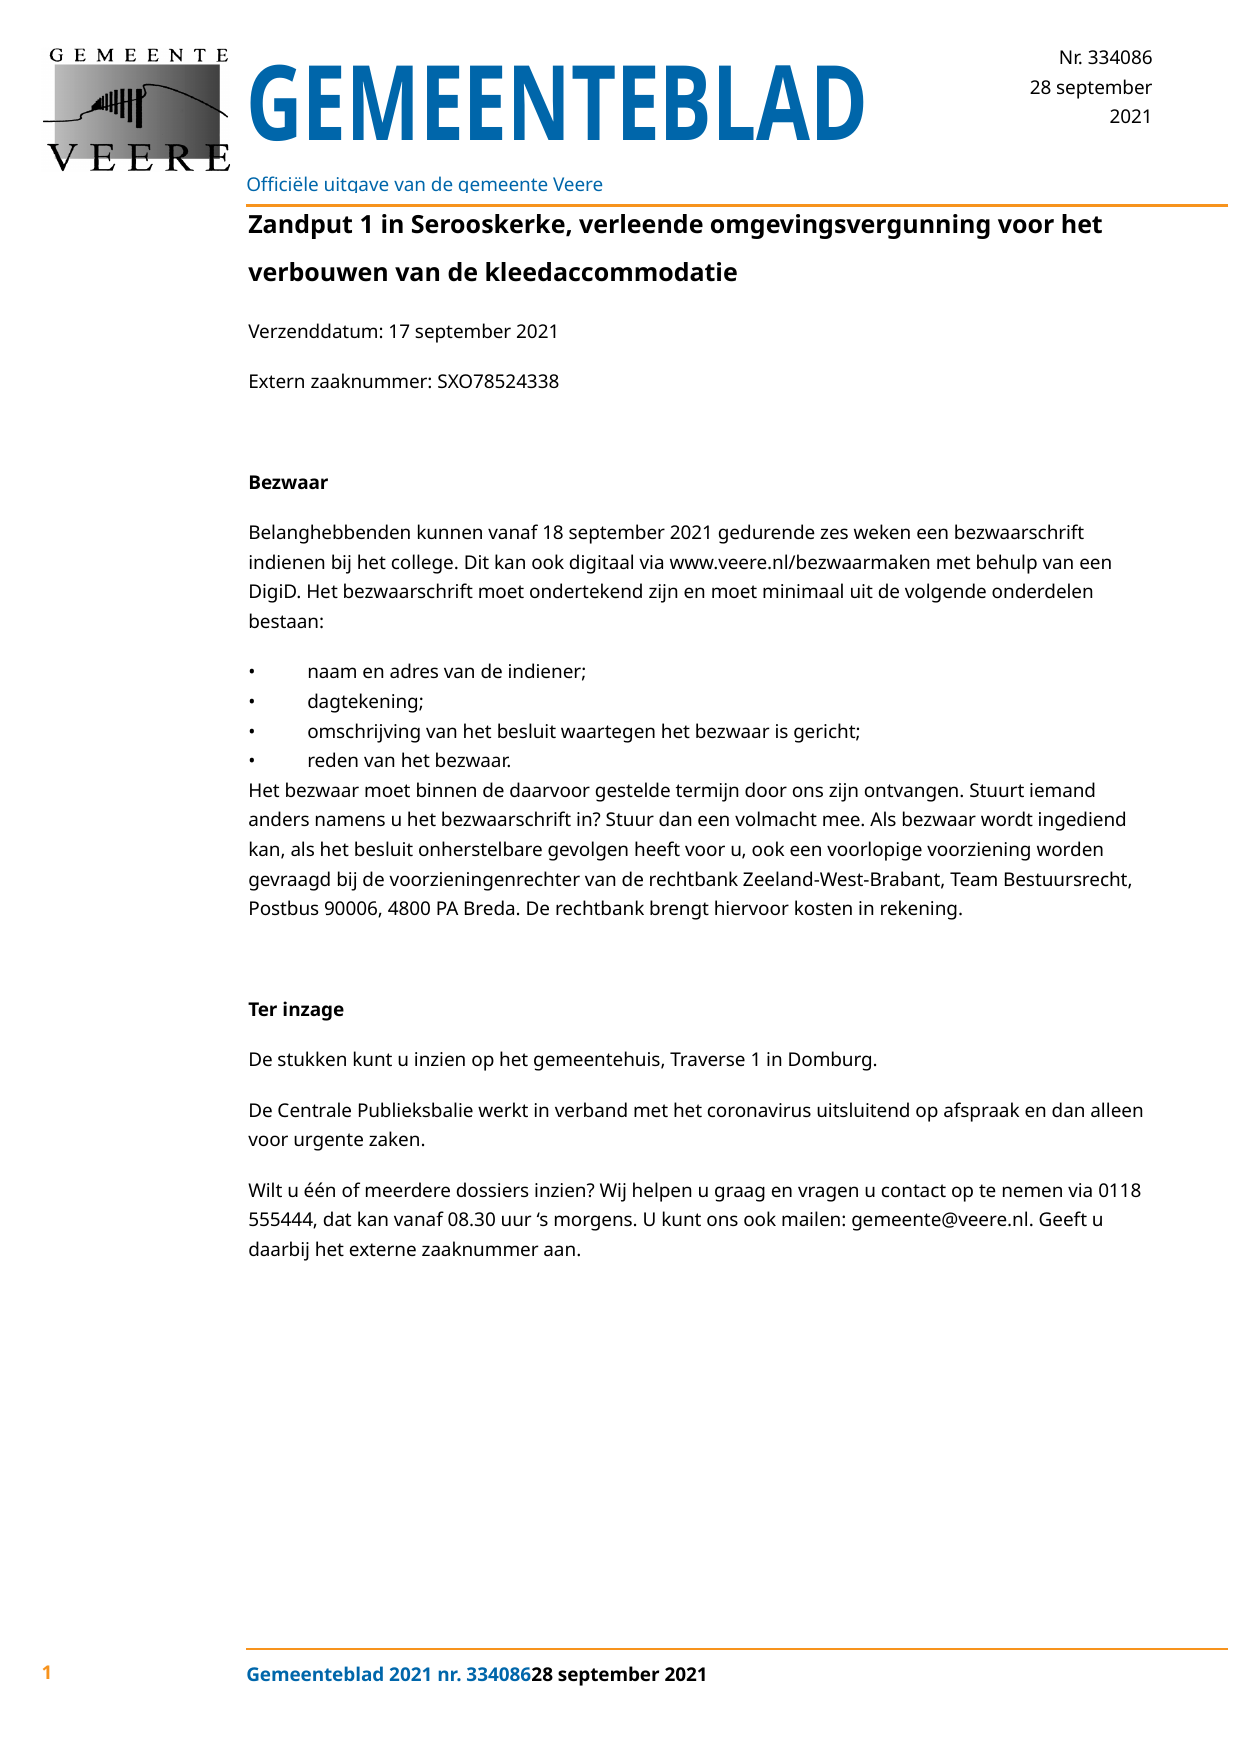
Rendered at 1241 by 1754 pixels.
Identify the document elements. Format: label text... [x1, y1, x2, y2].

picture [41, 47, 231, 172]
list dagtekening; [248, 688, 1152, 714]
text Extern zaaknummer: SXO78524338 [248, 368, 1152, 394]
text De Centrale Publieksbalie werkt in verband met het coronavirus uitsluitend op afspraak en dan alleen voor urgente zaken. [248, 1097, 1152, 1152]
text Ter inzage [248, 996, 1152, 1022]
text Belanghebbenden kunnen vanaf 18 september 2021 gedurende zes weken een bezwaarschrift indienen bij het college. Dit kan ook digitaal via www.veere.nl/bezwaarmaken met behulp van een DigiD. Het bezwaarschrift moet ondertekend zijn en moet minimaal uit de volgende onderdelen bestaan: [248, 519, 1152, 634]
text Het bezwaar moet binnen de daarvoor gestelde termijn door ons zijn ontvangen. Stuurt iemand anders namens u het bezwaarschrift in? Stuur dan een volmacht mee. Als bezwaar wordt ingediend kan, als het besluit onherstelbare gevolgen heeft voor u, ook een voorlopige voorziening worden gevraagd bij de voorzieningenrechter van de rechtbank Zeeland-West-Brabant, Team Bestuursrecht, Postbus 90006, 4800 PA Breda. De rechtbank brengt hiervoor kosten in rekening. [248, 777, 1152, 921]
list omschrijving van het besluit waartegen het bezwaar is gericht; [248, 718, 1152, 744]
list reden van het bezwaar. [248, 747, 1152, 773]
text Bezwaar [248, 469, 1152, 495]
list naam en adres van de indiener; [248, 659, 1152, 684]
text De stukken kunt u inzien op het gemeentehuis, Traverse 1 in Domburg. [248, 1047, 1152, 1072]
text Verzenddatum: 17 september 2021 [248, 318, 1152, 344]
text Wilt u één of meerdere dossiers inzien? Wij helpen u graag en vragen u contact op te nemen via 0118 555444, dat kan vanaf 08.30 uur ‘s morgens. U kunt ons ook mailen: gemeente@veere.nl. Geeft u daarbij het externe zaaknummer aan. [248, 1177, 1152, 1262]
text Zandput 1 in Serooskerke, verleende omgevingsvergunning voor het verbouwen van de kleedaccommodatie [248, 207, 1152, 288]
